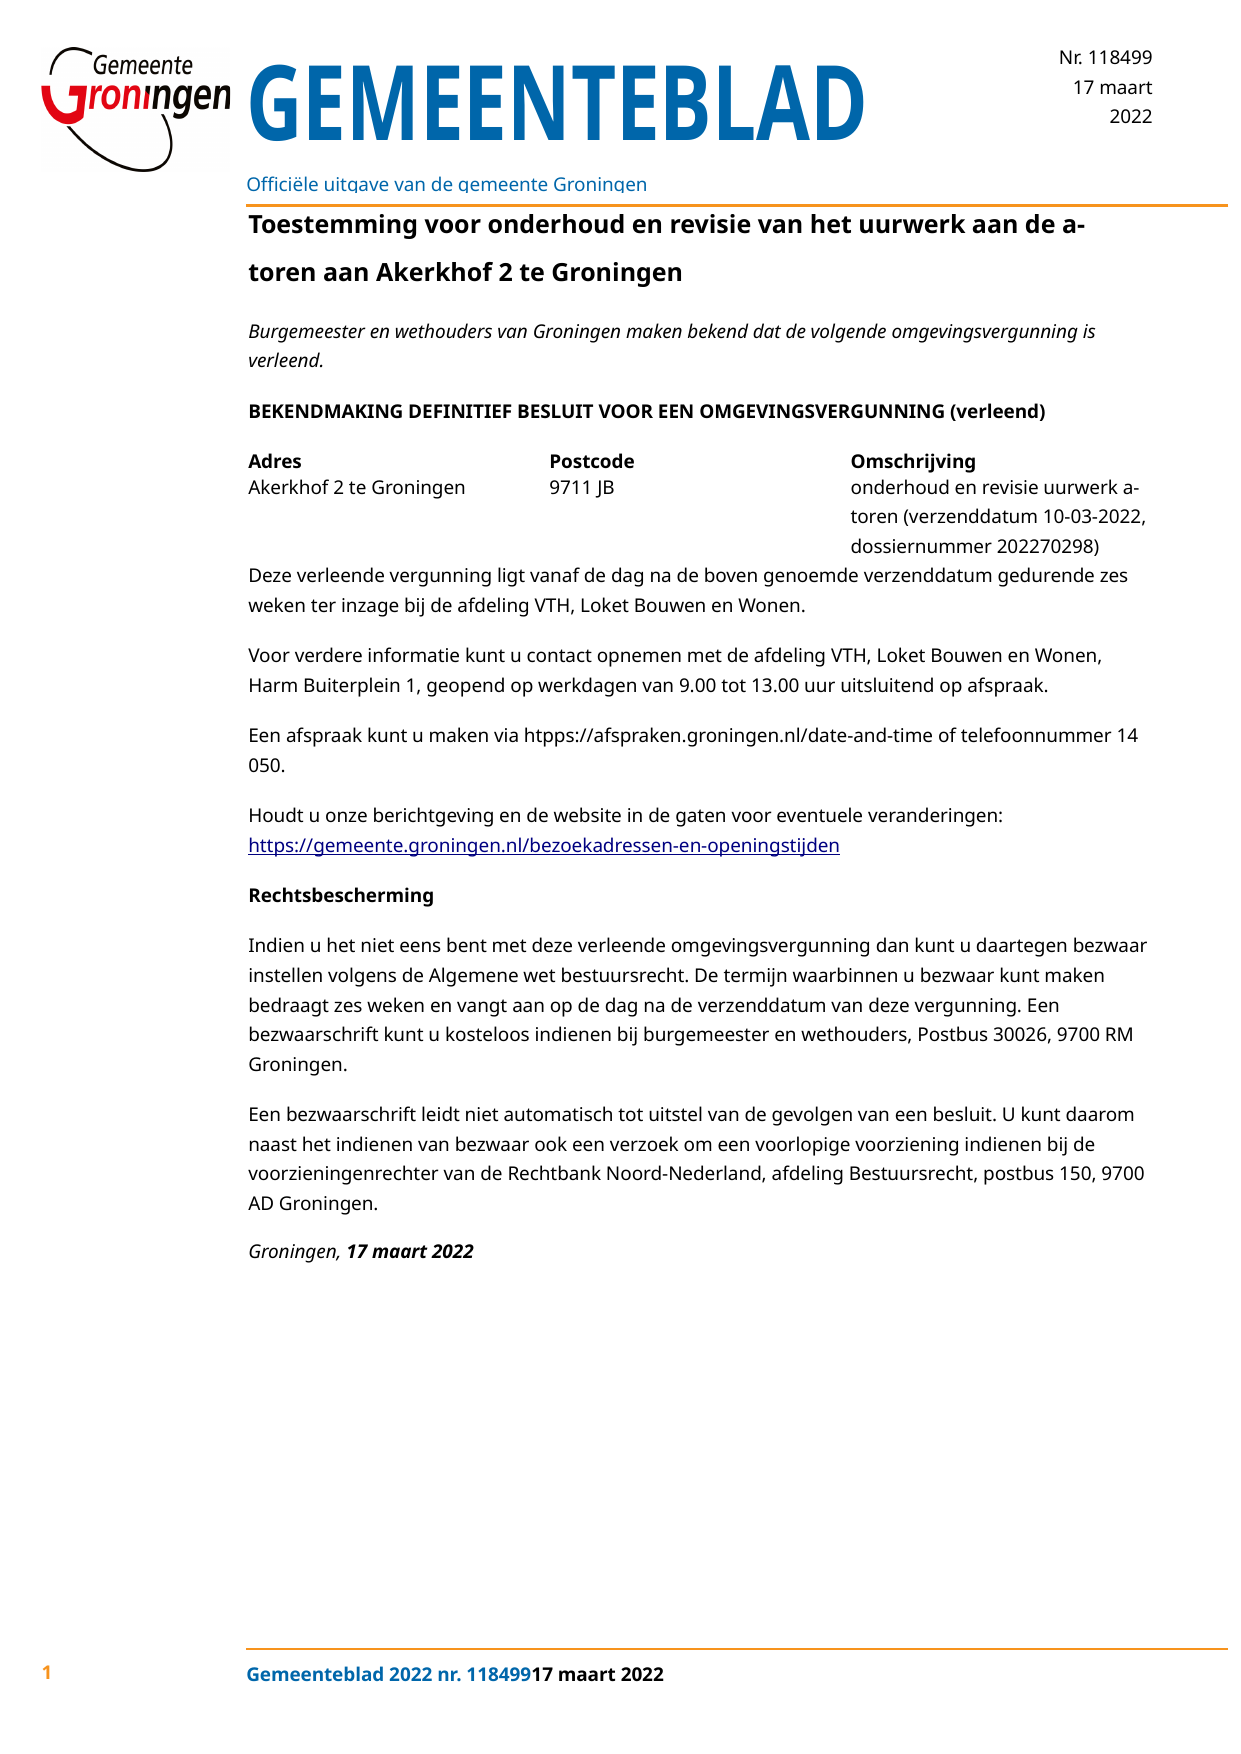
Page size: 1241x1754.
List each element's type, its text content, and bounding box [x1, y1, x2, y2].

table_cell onderhoud en revisie uurwerk a-toren (verzenddatum 10-03-2022, dossiernummer 202270298) [850, 474, 1152, 559]
text Een bezwaarschrift leidt niet automatisch tot uitstel van de gevolgen van een besluit. U kunt daarom naast het indienen van bezwaar ook een verzoek om een voorlopige voorziening indienen bij de voorzieningenrechter van de Rechtbank Noord-Nederland, afdeling Bestuursrecht, postbus 150, 9700 AD Groningen. [248, 1101, 1152, 1216]
text Een afspraak kunt u maken via htpps://afspraken.groningen.nl/date-and-time of telefoonnummer 14 050. [248, 722, 1152, 778]
text Indien u het niet eens bent met deze verleende omgevingsvergunning dan kunt u daartegen bezwaar instellen volgens de Algemene wet bestuursrecht. De termijn waarbinnen u bezwaar kunt maken bedraagt zes weken en vangt aan op de dag na de verzenddatum van deze vergunning. Een bezwaarschrift kunt u kosteloos indienen bij burgemeester en wethouders, Postbus 30026, 9700 RM Groningen. [248, 933, 1152, 1077]
text Houdt u onze berichtgeving en de website in de gaten voor eventuele veranderingen: https://gemeente.groningen.nl/bezoekadressen-en-openingstijden [248, 802, 1152, 858]
table_header Omschrijving [850, 449, 1152, 474]
text Deze verleende vergunning ligt vanaf de dag na de boven genoemde verzenddatum gedurende zes weken ter inzage bij de afdeling VTH, Loket Bouwen en Wonen. [248, 562, 1152, 618]
text Groningen, 17 maart 2022 [248, 1238, 1152, 1264]
text Burgemeester en wethouders van Groningen maken bekend dat de volgende omgevingsvergunning is verleend. [248, 318, 1152, 373]
table_cell 9711 JB [549, 474, 850, 559]
picture [41, 47, 231, 172]
text Rechtsbescherming [248, 882, 1152, 908]
text Voor verdere informatie kunt u contact opnemen met de afdeling VTH, Loket Bouwen en Wonen, Harm Buiterplein 1, geopend op werkdagen van 9.00 tot 13.00 uur uitsluitend op afspraak. [248, 642, 1152, 698]
table_header Postcode [549, 449, 850, 474]
text BEKENDMAKING DEFINITIEF BESLUIT VOOR EEN OMGEVINGSVERGUNNING (verleend) [248, 398, 1152, 424]
text Toestemming voor onderhoud en revisie van het uurwerk aan de a-toren aan Akerkhof 2 te Groningen [248, 207, 1152, 288]
table_header Adres [248, 449, 549, 474]
table_cell Akerkhof 2 te Groningen [248, 474, 549, 559]
